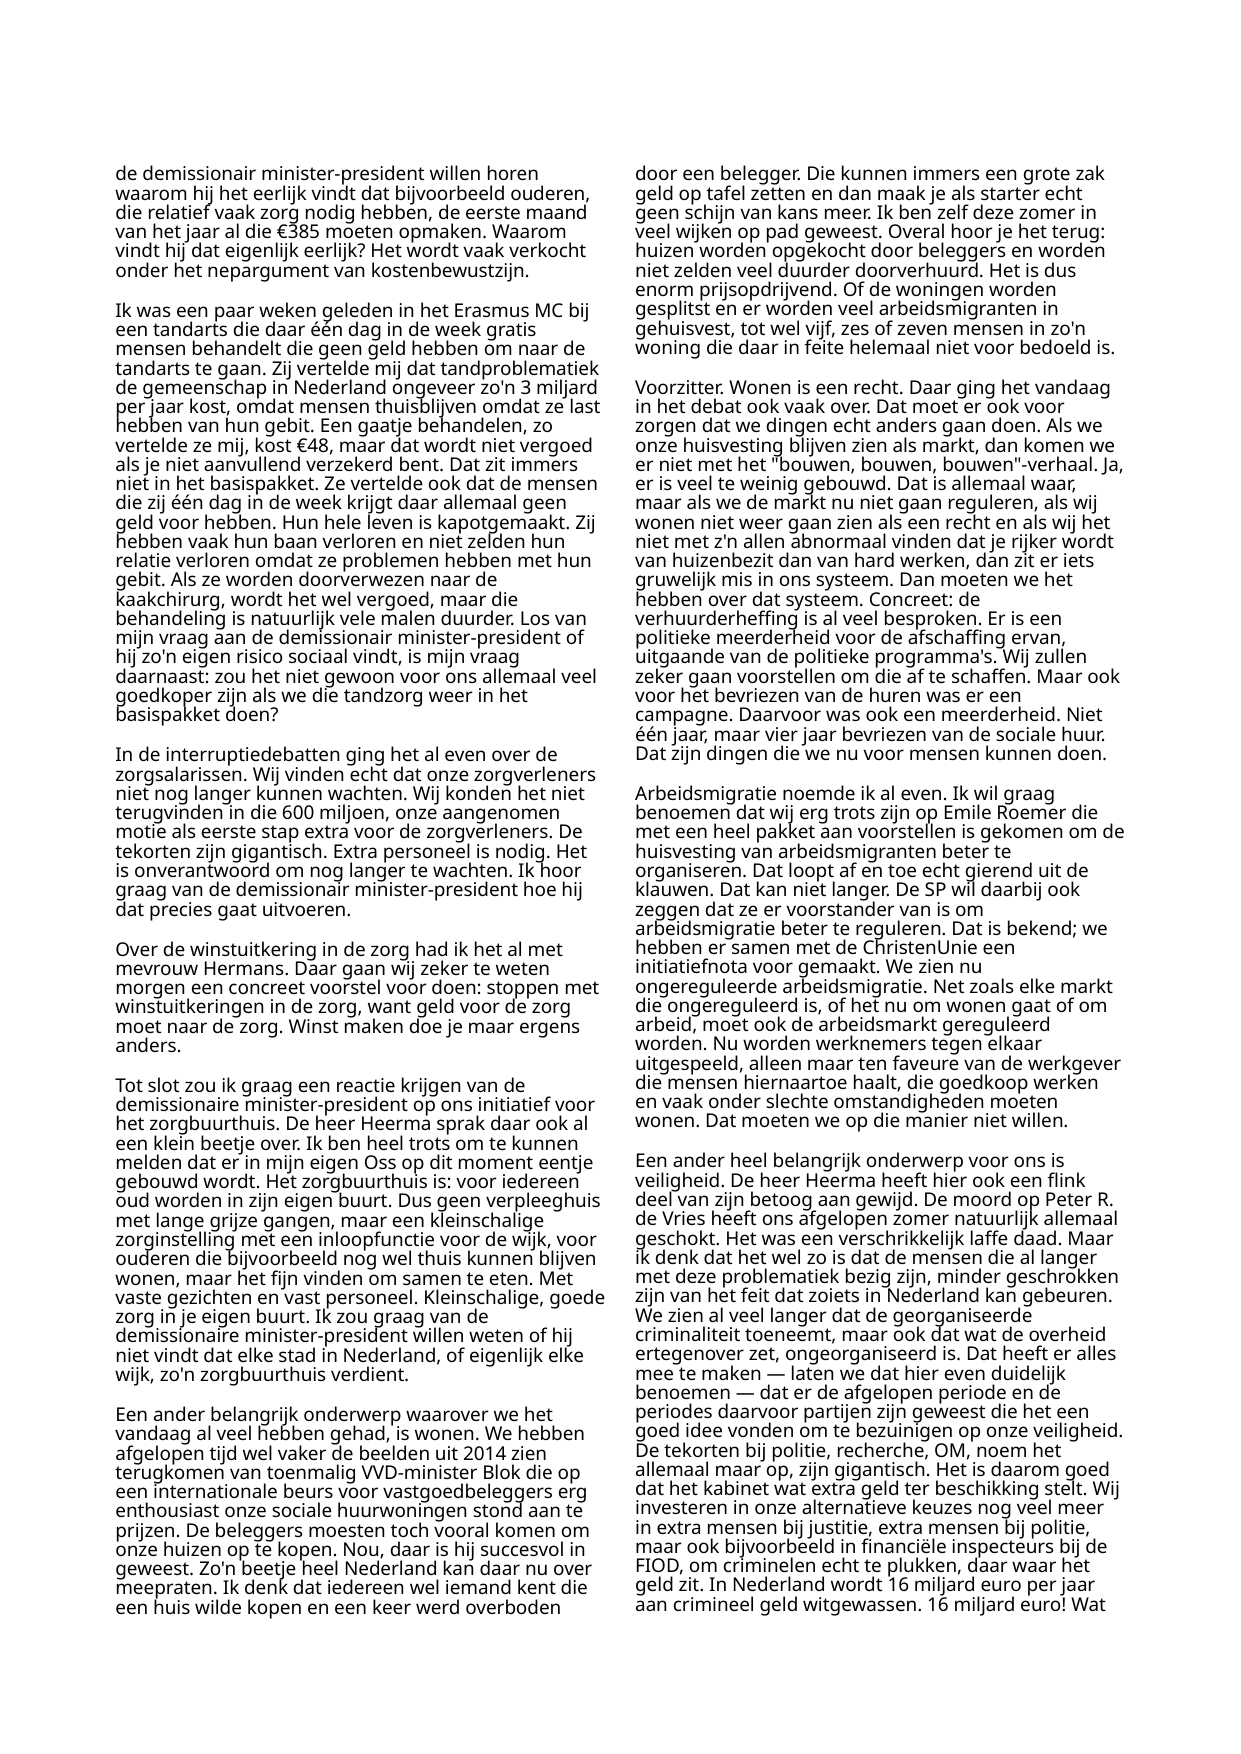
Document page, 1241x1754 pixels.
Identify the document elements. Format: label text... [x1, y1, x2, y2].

text door een belegger. Die kunnen immers een grote zak geld op tafel zetten en dan maak je als starter echt geen schijn van kans meer. Ik ben zelf deze zomer in veel wijken op pad geweest. Overal hoor je het terug: huizen worden opgekocht door beleggers en worden niet zelden veel duurder doorverhuurd. Het is dus enorm prijsopdrijvend. Of de woningen worden gesplitst en er worden veel arbeidsmigranten in gehuisvest, tot wel vijf, zes of zeven mensen in zo'n woning die daar in feite helemaal niet voor bedoeld is. [635, 165, 1125, 358]
text Arbeidsmigratie noemde ik al even. Ik wil graag benoemen dat wij erg trots zijn op Emile Roemer die met een heel pakket aan voorstellen is gekomen om de huisvesting van arbeidsmigranten beter te organiseren. Dat loopt af en toe echt gierend uit de klauwen. Dat kan niet langer. De SP wil daarbij ook zeggen dat ze er voorstander van is om arbeidsmigratie beter te reguleren. Dat is bekend; we hebben er samen met de ChristenUnie een initiatiefnota voor gemaakt. We zien nu ongereguleerde arbeidsmigratie. Net zoals elke markt die ongereguleerd is, of het nu om wonen gaat of om arbeid, moet ook de arbeidsmarkt gereguleerd worden. Nu worden werknemers tegen elkaar uitgespeeld, alleen maar ten faveure van de werkgever die mensen hiernaartoe haalt, die goedkoop werken en vaak onder slechte omstandigheden moeten wonen. Dat moeten we op die manier niet willen. [635, 785, 1125, 1132]
text Een ander heel belangrijk onderwerp voor ons is veiligheid. De heer Heerma heeft hier ook een flink deel van zijn betoog aan gewijd. De moord op Peter R. de Vries heeft ons afgelopen zomer natuurlijk allemaal geschokt. Het was een verschrikkelijk laffe daad. Maar ik denk dat het wel zo is dat de mensen die al langer met deze problematiek bezig zijn, minder geschrokken zijn van het feit dat zoiets in Nederland kan gebeuren. We zien al veel langer dat de georganiseerde criminaliteit toeneemt, maar ook dat wat de overheid ertegenover zet, ongeorganiseerd is. Dat heeft er alles mee te maken — laten we dat hier even duidelijk benoemen — dat er de afgelopen periode en de periodes daarvoor partijen zijn geweest die het een goed idee vonden om te bezuinigen op onze veiligheid. De tekorten bij politie, recherche, OM, noem het allemaal maar op, zijn gigantisch. Het is daarom goed dat het kabinet wat extra geld ter beschikking stelt. Wij investeren in onze alternatieve keuzes nog veel meer in extra mensen bij justitie, extra mensen bij politie, maar ook bijvoorbeeld in financiële inspecteurs bij de FIOD, om criminelen echt te plukken, daar waar het geld zit. In Nederland wordt 16 miljard euro per jaar aan crimineel geld witgewassen. 16 miljard euro! Wat [635, 1152, 1125, 1615]
text Voorzitter. Wonen is een recht. Daar ging het vandaag in het debat ook vaak over. Dat moet er ook voor zorgen dat we dingen echt anders gaan doen. Als we onze huisvesting blijven zien als markt, dan komen we er niet met het "bouwen, bouwen, bouwen"-verhaal. Ja, er is veel te weinig gebouwd. Dat is allemaal waar, maar als we de markt nu niet gaan reguleren, als wij wonen niet weer gaan zien als een recht en als wij het niet met z'n allen abnormaal vinden dat je rijker wordt van huizenbezit dan van hard werken, dan zit er iets gruwelijk mis in ons systeem. Dan moeten we het hebben over dat systeem. Concreet: de verhuurderheffing is al veel besproken. Er is een politieke meerderheid voor de afschaffing ervan, uitgaande van de politieke programma's. Wij zullen zeker gaan voorstellen om die af te schaffen. Maar ook voor het bevriezen van de huren was er een campagne. Daarvoor was ook een meerderheid. Niet één jaar, maar vier jaar bevriezen van de sociale huur. Dat zijn dingen die we nu voor mensen kunnen doen. [635, 379, 1125, 764]
text Ik was een paar weken geleden in het Erasmus MC bij een tandarts die daar één dag in de week gratis mensen behandelt die geen geld hebben om naar de tandarts te gaan. Zij vertelde mij dat tandproblematiek de gemeenschap in Nederland ongeveer zo'n 3 miljard per jaar kost, omdat mensen thuisblijven omdat ze last hebben van hun gebit. Een gaatje behandelen, zo vertelde ze mij, kost €48, maar dat wordt niet vergoed als je niet aanvullend verzekerd bent. Dat zit immers niet in het basispakket. Ze vertelde ook dat de mensen die zij één dag in de week krijgt daar allemaal geen geld voor hebben. Hun hele leven is kapotgemaakt. Zij hebben vaak hun baan verloren en niet zelden hun relatie verloren omdat ze problemen hebben met hun gebit. Als ze worden doorverwezen naar de kaakchirurg, wordt het wel vergoed, maar die behandeling is natuurlijk vele malen duurder. Los van mijn vraag aan de demissionair minister-president of hij zo'n eigen risico sociaal vindt, is mijn vraag daarnaast: zou het niet gewoon voor ons allemaal veel goedkoper zijn als we die tandzorg weer in het basispakket doen? [115, 302, 605, 726]
text Een ander belangrijk onderwerp waarover we het vandaag al veel hebben gehad, is wonen. We hebben afgelopen tijd wel vaker de beelden uit 2014 zien terugkomen van toenmalig VVD-minister Blok die op een internationale beurs voor vastgoedbeleggers erg enthousiast onze sociale huurwoningen stond aan te prijzen. De beleggers moesten toch vooral komen om onze huizen op te kopen. Nou, daar is hij succesvol in geweest. Zo'n beetje heel Nederland kan daar nu over meepraten. Ik denk dat iedereen wel iemand kent die een huis wilde kopen en een keer werd overboden [115, 1406, 605, 1618]
text Tot slot zou ik graag een reactie krijgen van de demissionaire minister-president op ons initiatief voor het zorgbuurthuis. De heer Heerma sprak daar ook al een klein beetje over. Ik ben heel trots om te kunnen melden dat er in mijn eigen Oss op dit moment eentje gebouwd wordt. Het zorgbuurthuis is: voor iedereen oud worden in zijn eigen buurt. Dus geen verpleeghuis met lange grijze gangen, maar een kleinschalige zorginstelling met een inloopfunctie voor de wijk, voor ouderen die bijvoorbeeld nog wel thuis kunnen blijven wonen, maar het fijn vinden om samen te eten. Met vaste gezichten en vast personeel. Kleinschalige, goede zorg in je eigen buurt. Ik zou graag van de demissionaire minister-president willen weten of hij niet vindt dat elke stad in Nederland, of eigenlijk elke wijk, zo'n zorgbuurthuis verdient. [115, 1077, 605, 1385]
text In de interruptiedebatten ging het al even over de zorgsalarissen. Wij vinden echt dat onze zorgverleners niet nog langer kunnen wachten. Wij konden het niet terugvinden in die 600 miljoen, onze aangenomen motie als eerste stap extra voor de zorgverleners. De tekorten zijn gigantisch. Extra personeel is nodig. Het is onverantwoord om nog langer te wachten. Ik hoor graag van de demissionair minister-president hoe hij dat precies gaat uitvoeren. [115, 746, 605, 920]
text de demissionair minister-president willen horen waarom hij het eerlijk vindt dat bijvoorbeeld ouderen, die relatief vaak zorg nodig hebben, de eerste maand van het jaar al die €385 moeten opmaken. Waarom vindt hij dat eigenlijk eerlijk? Het wordt vaak verkocht onder het nepargument van kostenbewustzijn. [115, 165, 605, 281]
text Over de winstuitkering in de zorg had ik het al met mevrouw Hermans. Daar gaan wij zeker te weten morgen een concreet voorstel voor doen: stoppen met winstuitkeringen in de zorg, want geld voor de zorg moet naar de zorg. Winst maken doe je maar ergens anders. [115, 941, 605, 1056]
